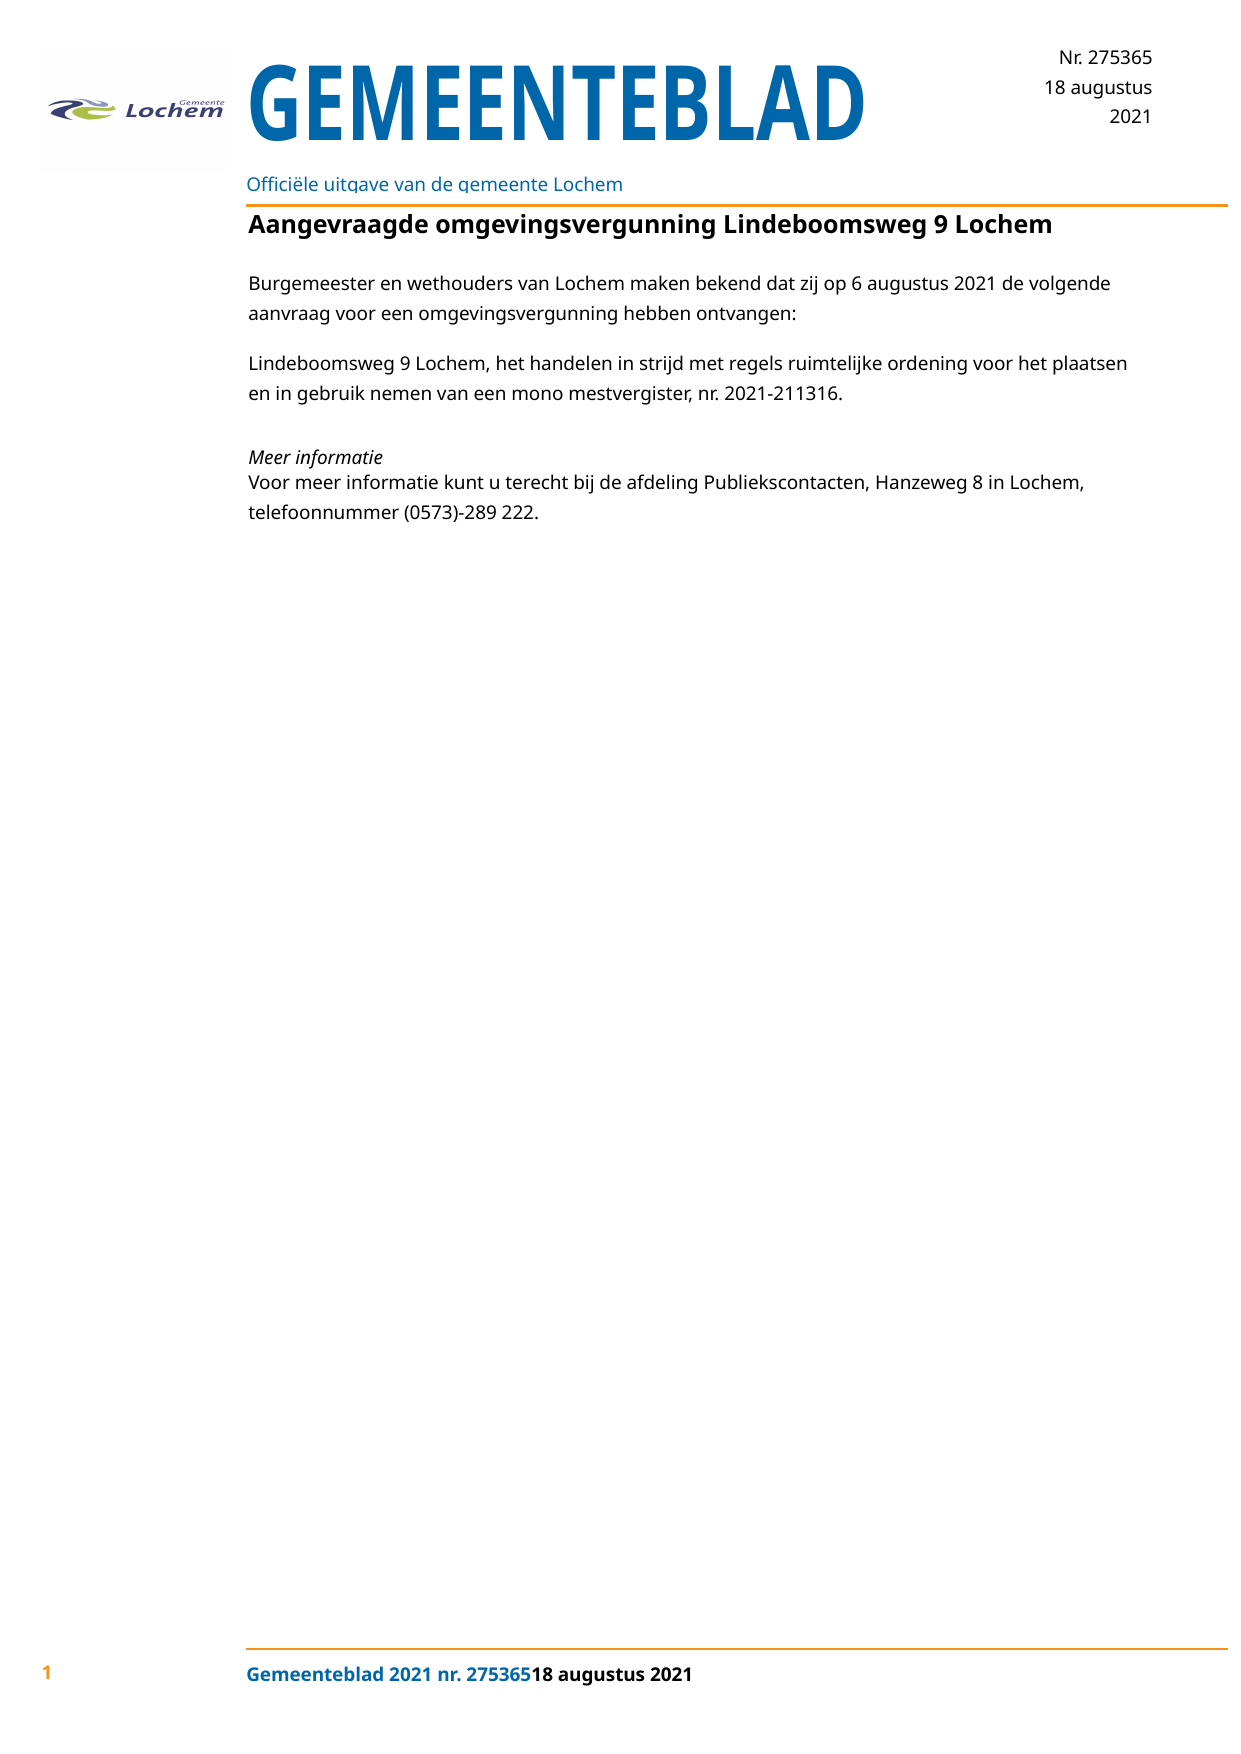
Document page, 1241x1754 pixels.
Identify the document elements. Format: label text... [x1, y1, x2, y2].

text Lindeboomsweg 9 Lochem, het handelen in strijd met regels ruimtelijke ordening voor het plaatsen en in gebruik nemen van een mono mestvergister, nr. 2021-211316. [248, 350, 1152, 406]
text Voor meer informatie kunt u terecht bij de afdeling Publiekscontacten, Hanzeweg 8 in Lochem, telefoonnummer (0573)-289 222. [248, 469, 1152, 525]
picture [41, 47, 231, 172]
text Burgemeester en wethouders van Lochem maken bekend dat zij op 6 augustus 2021 de volgende aanvraag voor een omgevingsvergunning hebben ontvangen: [248, 270, 1152, 326]
text Aangevraagde omgevingsvergunning Lindeboomsweg 9 Lochem [248, 207, 1152, 241]
text Meer informatie [248, 444, 1152, 469]
